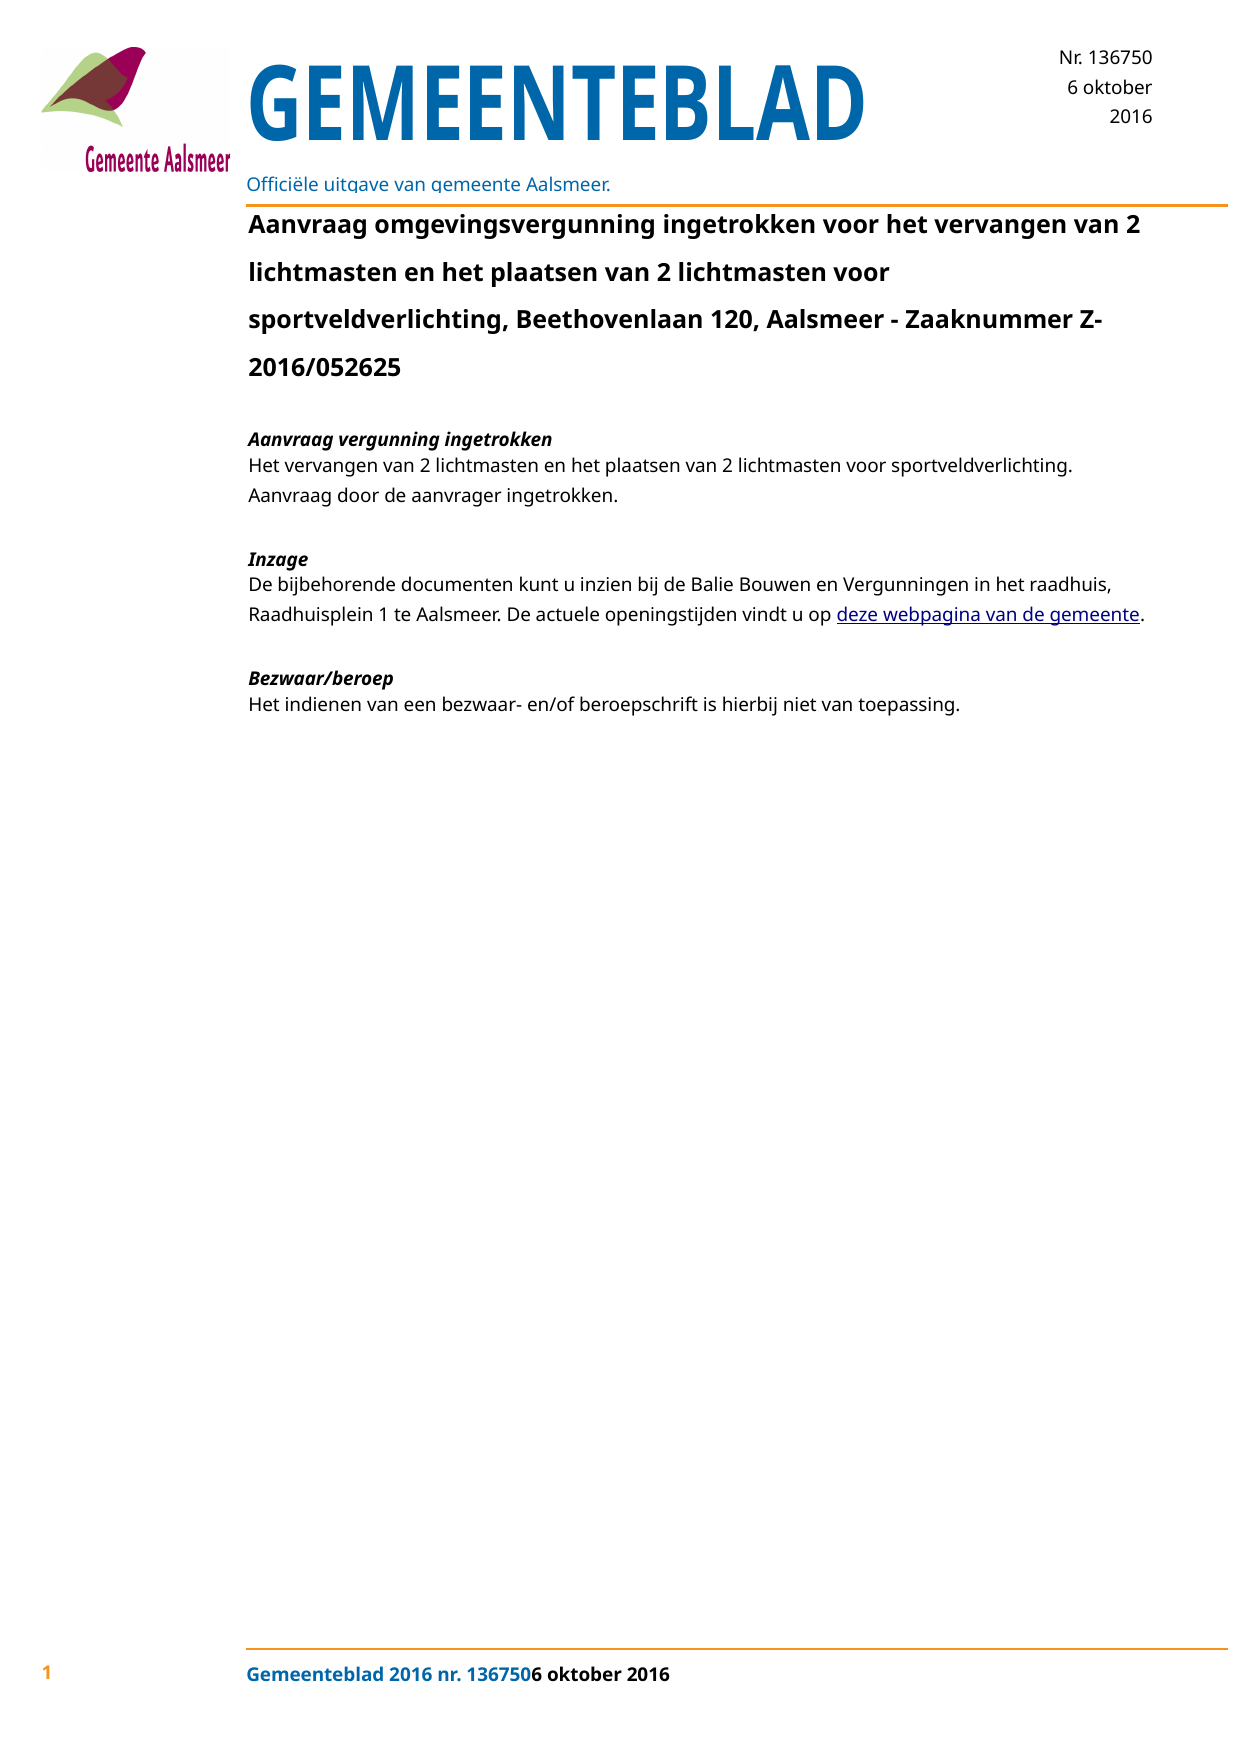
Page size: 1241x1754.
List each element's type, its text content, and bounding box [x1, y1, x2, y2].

picture [41, 47, 231, 172]
text De bijbehorende documenten kunt u inzien bij de Balie Bouwen en Vergunningen in het raadhuis, Raadhuisplein 1 te Aalsmeer. De actuele openingstijden vindt u op deze webpagina van de gemeente. [248, 572, 1152, 627]
text Aanvraag omgevingsvergunning ingetrokken voor het vervangen van 2 lichtmasten en het plaatsen van 2 lichtmasten voor sportveldverlichting, Beethovenlaan 120, Aalsmeer - Zaaknummer Z-2016/052625 [248, 207, 1152, 384]
text Het vervangen van 2 lichtmasten en het plaatsen van 2 lichtmasten voor sportveldverlichting. Aanvraag door de aanvrager ingetrokken. [248, 452, 1152, 508]
text Het indienen van een bezwaar- en/of beroepschrift is hierbij niet van toepassing. [248, 691, 1152, 717]
text Aanvraag vergunning ingetrokken [248, 427, 1152, 452]
text Inzage [248, 546, 1152, 572]
text Bezwaar/beroep [248, 665, 1152, 691]
